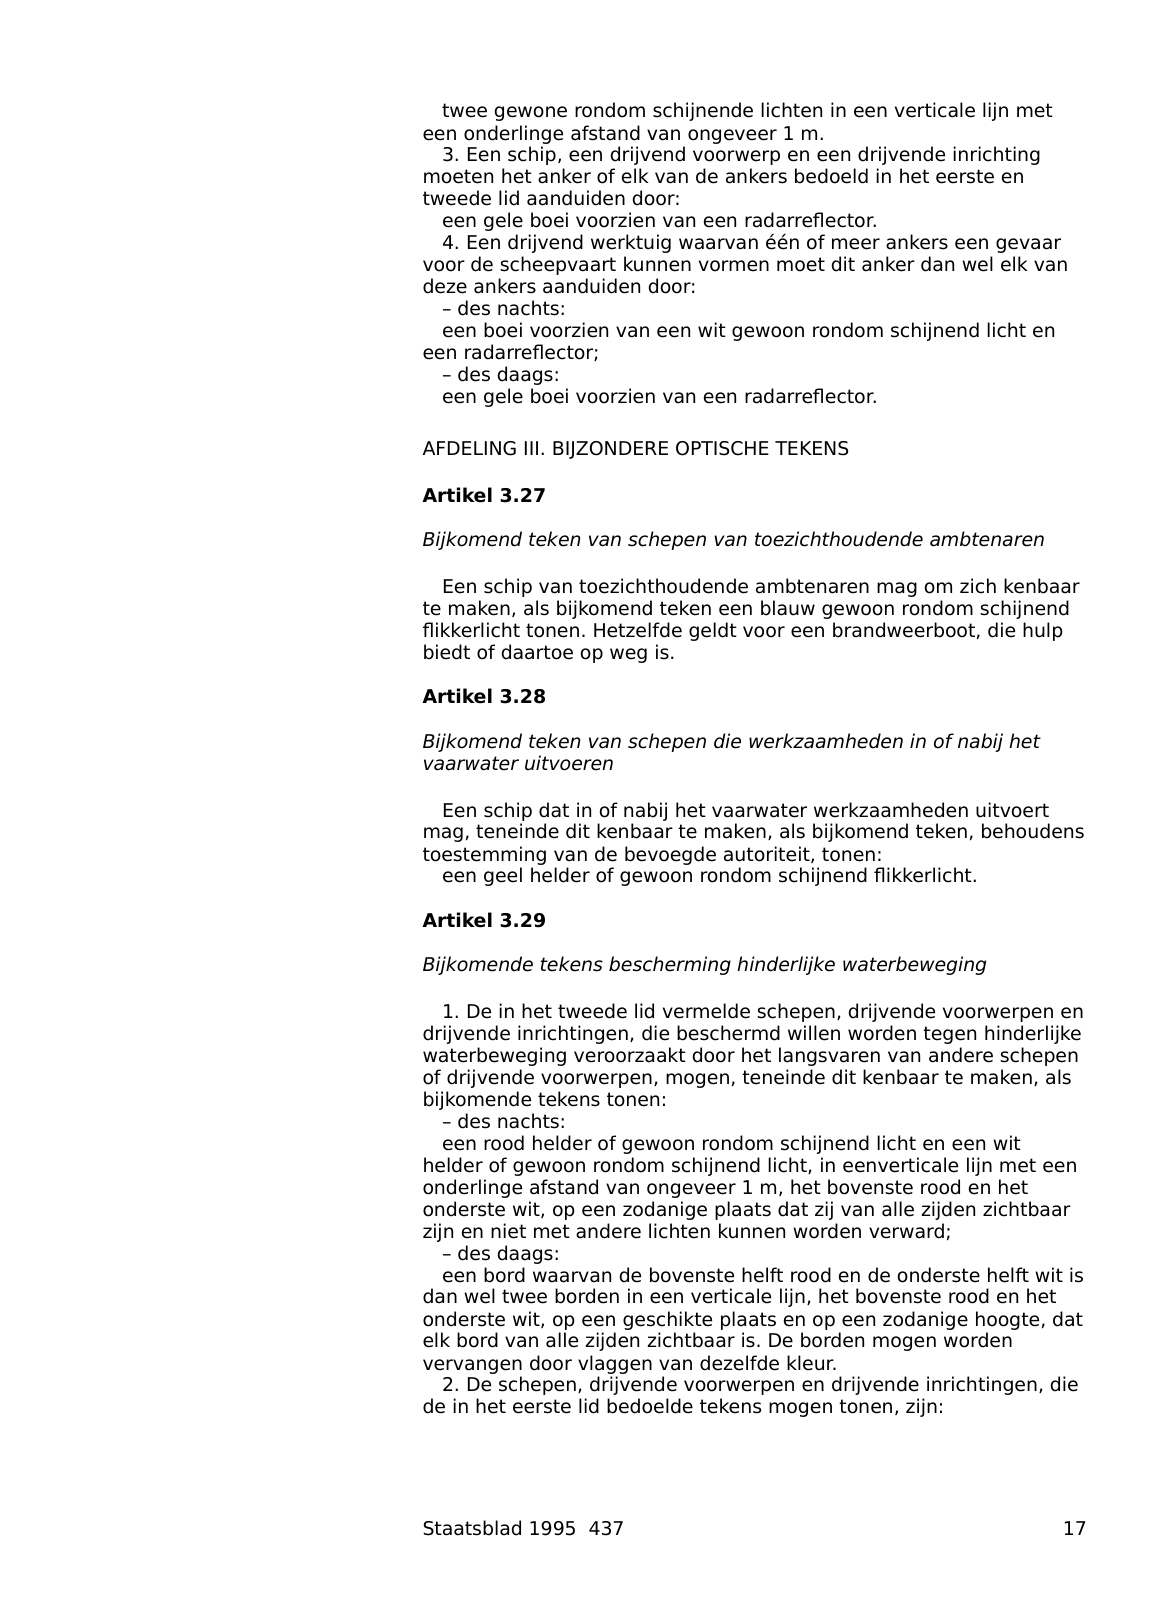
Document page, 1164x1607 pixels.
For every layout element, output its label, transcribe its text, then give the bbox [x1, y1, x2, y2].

text 1. De in het tweede lid vermelde schepen, drijvende voorwerpen en drijvende inrichtingen, die beschermd willen worden tegen hinderlijke waterbeweging veroorzaakt door het langsvaren van andere schepen of drijvende voorwerpen, mogen, teneinde dit kenbaar te maken, als bijkomende tekens tonen: [422, 1001, 1087, 1111]
text Een schip dat in of nabij het vaarwater werkzaamheden uitvoert mag, teneinde dit kenbaar te maken, als bijkomend teken, behoudens toestemming van de bevoegde autoriteit, tonen: [422, 799, 1087, 865]
subtitle Bijkomend teken van schepen die werkzaamheden in of nabij het vaarwater uitvoeren [422, 731, 1087, 774]
text een gele boei voorzien van een radarreflector. [422, 386, 1087, 408]
text – des daags: [422, 1242, 1087, 1264]
text een boei voorzien van een wit gewoon rondom schijnend licht en een radarreflector; [422, 320, 1087, 364]
subtitle AFDELING III. BIJZONDERE OPTISCHE TEKENS [422, 438, 1087, 460]
subtitle Artikel 3.29 [422, 909, 1087, 932]
text een bord waarvan de bovenste helft rood en de onderste helft wit is dan wel twee borden in een verticale lijn, het bovenste rood en het onderste wit, op een geschikte plaats en op een zodanige hoogte, dat elk bord van alle zijden zichtbaar is. De borden mogen worden vervangen door vlaggen van dezelfde kleur. [422, 1264, 1087, 1374]
text een gele boei voorzien van een radarreflector. [422, 210, 1087, 232]
text 4. Een drijvend werktuig waarvan één of meer ankers een gevaar voor de scheepvaart kunnen vormen moet dit anker dan wel elk van deze ankers aanduiden door: [422, 232, 1087, 298]
text Een schip van toezichthoudende ambtenaren mag om zich kenbaar te maken, als bijkomend teken een blauw gewoon rondom schijnend flikkerlicht tonen. Hetzelfde geldt voor een brandweerboot, die hulp biedt of daartoe op weg is. [422, 576, 1087, 664]
subtitle Bijkomende tekens bescherming hinderlijke waterbeweging [422, 954, 1087, 976]
text – des daags: [422, 364, 1087, 386]
text – des nachts: [422, 298, 1087, 320]
text 2. De schepen, drijvende voorwerpen en drijvende inrichtingen, die de in het eerste lid bedoelde tekens mogen tonen, zijn: [422, 1374, 1087, 1418]
text een geel helder of gewoon rondom schijnend flikkerlicht. [422, 865, 1087, 887]
text twee gewone rondom schijnende lichten in een verticale lijn met een onderlinge afstand van ongeveer 1 m. [422, 100, 1087, 144]
text een rood helder of gewoon rondom schijnend licht en een wit helder of gewoon rondom schijnend licht, in eenverticale lijn met een onderlinge afstand van ongeveer 1 m, het bovenste rood en het onderste wit, op een zodanige plaats dat zij van alle zijden zichtbaar zijn en niet met andere lichten kunnen worden verward; [422, 1133, 1087, 1242]
subtitle Bijkomend teken van schepen van toezichthoudende ambtenaren [422, 529, 1087, 551]
text 3. Een schip, een drijvend voorwerp en een drijvende inrichting moeten het anker of elk van de ankers bedoeld in het eerste en tweede lid aanduiden door: [422, 144, 1087, 210]
subtitle Artikel 3.28 [422, 686, 1087, 708]
text – des nachts: [422, 1111, 1087, 1133]
subtitle Artikel 3.27 [422, 485, 1087, 507]
